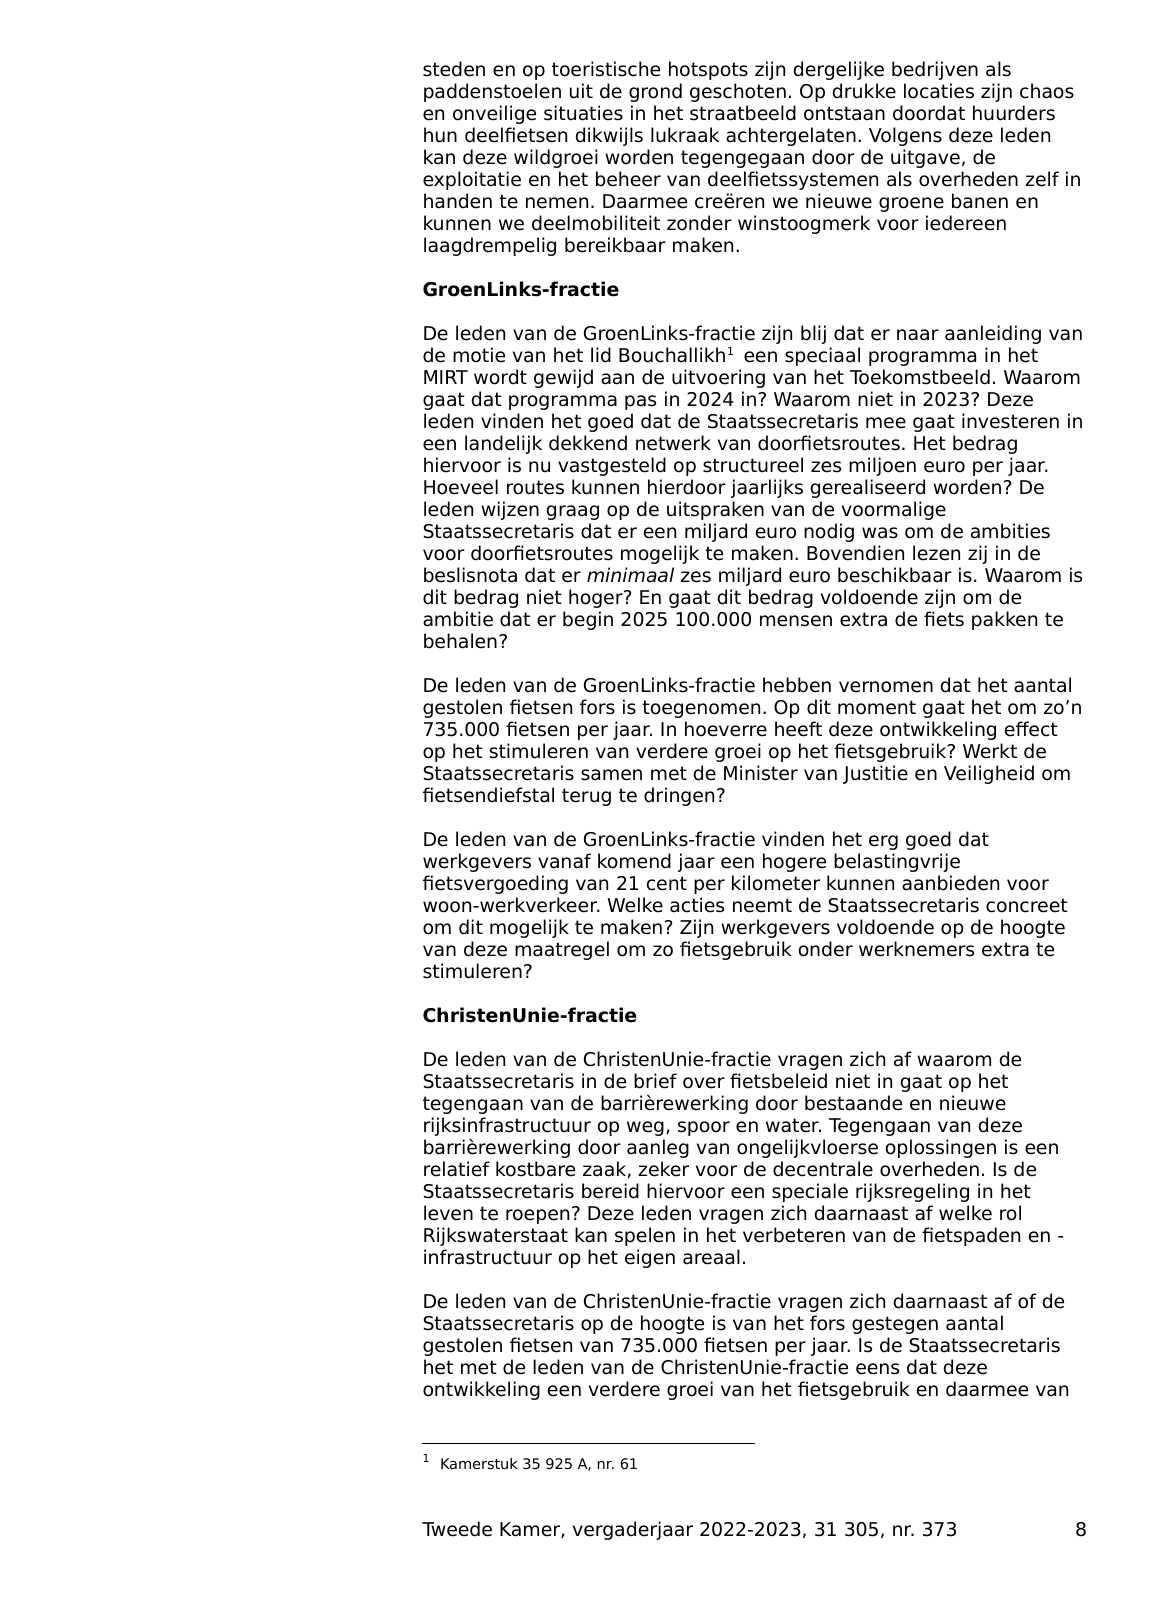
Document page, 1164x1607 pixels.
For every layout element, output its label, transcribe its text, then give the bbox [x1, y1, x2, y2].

text steden en op toeristische hotspots zijn dergelijke bedrijven als paddenstoelen uit de grond geschoten. Op drukke locaties zijn chaos en onveilige situaties in het straatbeeld ontstaan doordat huurders hun deelfietsen dikwijls lukraak achtergelaten. Volgens deze leden kan deze wildgroei worden tegengegaan door de uitgave, de exploitatie en het beheer van deelfietssystemen als overheden zelf in handen te nemen. Daarmee creëren we nieuwe groene banen en kunnen we deelmobiliteit zonder winstoogmerk voor iedereen laagdrempelig bereikbaar maken. [422, 59, 1087, 257]
text De leden van de ChristenUnie-fractie vragen zich af waarom de Staatssecretaris in de brief over fietsbeleid niet in gaat op het tegengaan van de barrièrewerking door bestaande en nieuwe rijksinfrastructuur op weg, spoor en water. Tegengaan van deze barrièrewerking door aanleg van ongelijkvloerse oplossingen is een relatief kostbare zaak, zeker voor de decentrale overheden. Is de Staatssecretaris bereid hiervoor een speciale rijksregeling in het leven te roepen? Deze leden vragen zich daarnaast af welke rol Rijkswaterstaat kan spelen in het verbeteren van de fietspaden en -infrastructuur op het eigen areaal. [422, 1049, 1087, 1269]
text De leden van de GroenLinks-fractie hebben vernomen dat het aantal gestolen fietsen fors is toegenomen. Op dit moment gaat het om zo’n 735.000 fietsen per jaar. In hoeverre heeft deze ontwikkeling effect op het stimuleren van verdere groei op het fietsgebruik? Werkt de Staatssecretaris samen met de Minister van Justitie en Veiligheid om fietsendiefstal terug te dringen? [422, 675, 1087, 807]
text Kamerstuk 35 925 A, nr. 61 [422, 1452, 1087, 1474]
text De leden van de GroenLinks-fractie zijn blij dat er naar aanleiding van de motie van het lid Bouchallikh een speciaal programma in het MIRT wordt gewijd aan de uitvoering van het Toekomstbeeld. Waarom gaat dat programma pas in 2024 in? Waarom niet in 2023? Deze leden vinden het goed dat de Staatssecretaris mee gaat investeren in een landelijk dekkend netwerk van doorfietsroutes. Het bedrag hiervoor is nu vastgesteld op structureel zes miljoen euro per jaar. Hoeveel routes kunnen hierdoor jaarlijks gerealiseerd worden? De leden wijzen graag op de uitspraken van de voormalige Staatssecretaris dat er een miljard euro nodig was om de ambities voor doorfietsroutes mogelijk te maken. Bovendien lezen zij in de beslisnota dat er minimaal zes miljard euro beschikbaar is. Waarom is dit bedrag niet hoger? En gaat dit bedrag voldoende zijn om de ambitie dat er begin 2025 100.000 mensen extra de fiets pakken te behalen? [422, 323, 1087, 653]
text De leden van de GroenLinks-fractie vinden het erg goed dat werkgevers vanaf komend jaar een hogere belastingvrije fietsvergoeding van 21 cent per kilometer kunnen aanbieden voor woon-werkverkeer. Welke acties neemt de Staatssecretaris concreet om dit mogelijk te maken? Zijn werkgevers voldoende op de hoogte van deze maatregel om zo fietsgebruik onder werknemers extra te stimuleren? [422, 829, 1087, 983]
text De leden van de ChristenUnie-fractie vragen zich daarnaast af of de Staatssecretaris op de hoogte is van het fors gestegen aantal gestolen fietsen van 735.000 fietsen per jaar. Is de Staatssecretaris het met de leden van de ChristenUnie-fractie eens dat deze ontwikkeling een verdere groei van het fietsgebruik en daarmee van [422, 1291, 1087, 1401]
subtitle ChristenUnie-fractie [422, 1005, 1087, 1027]
subtitle GroenLinks-fractie [422, 279, 1087, 301]
